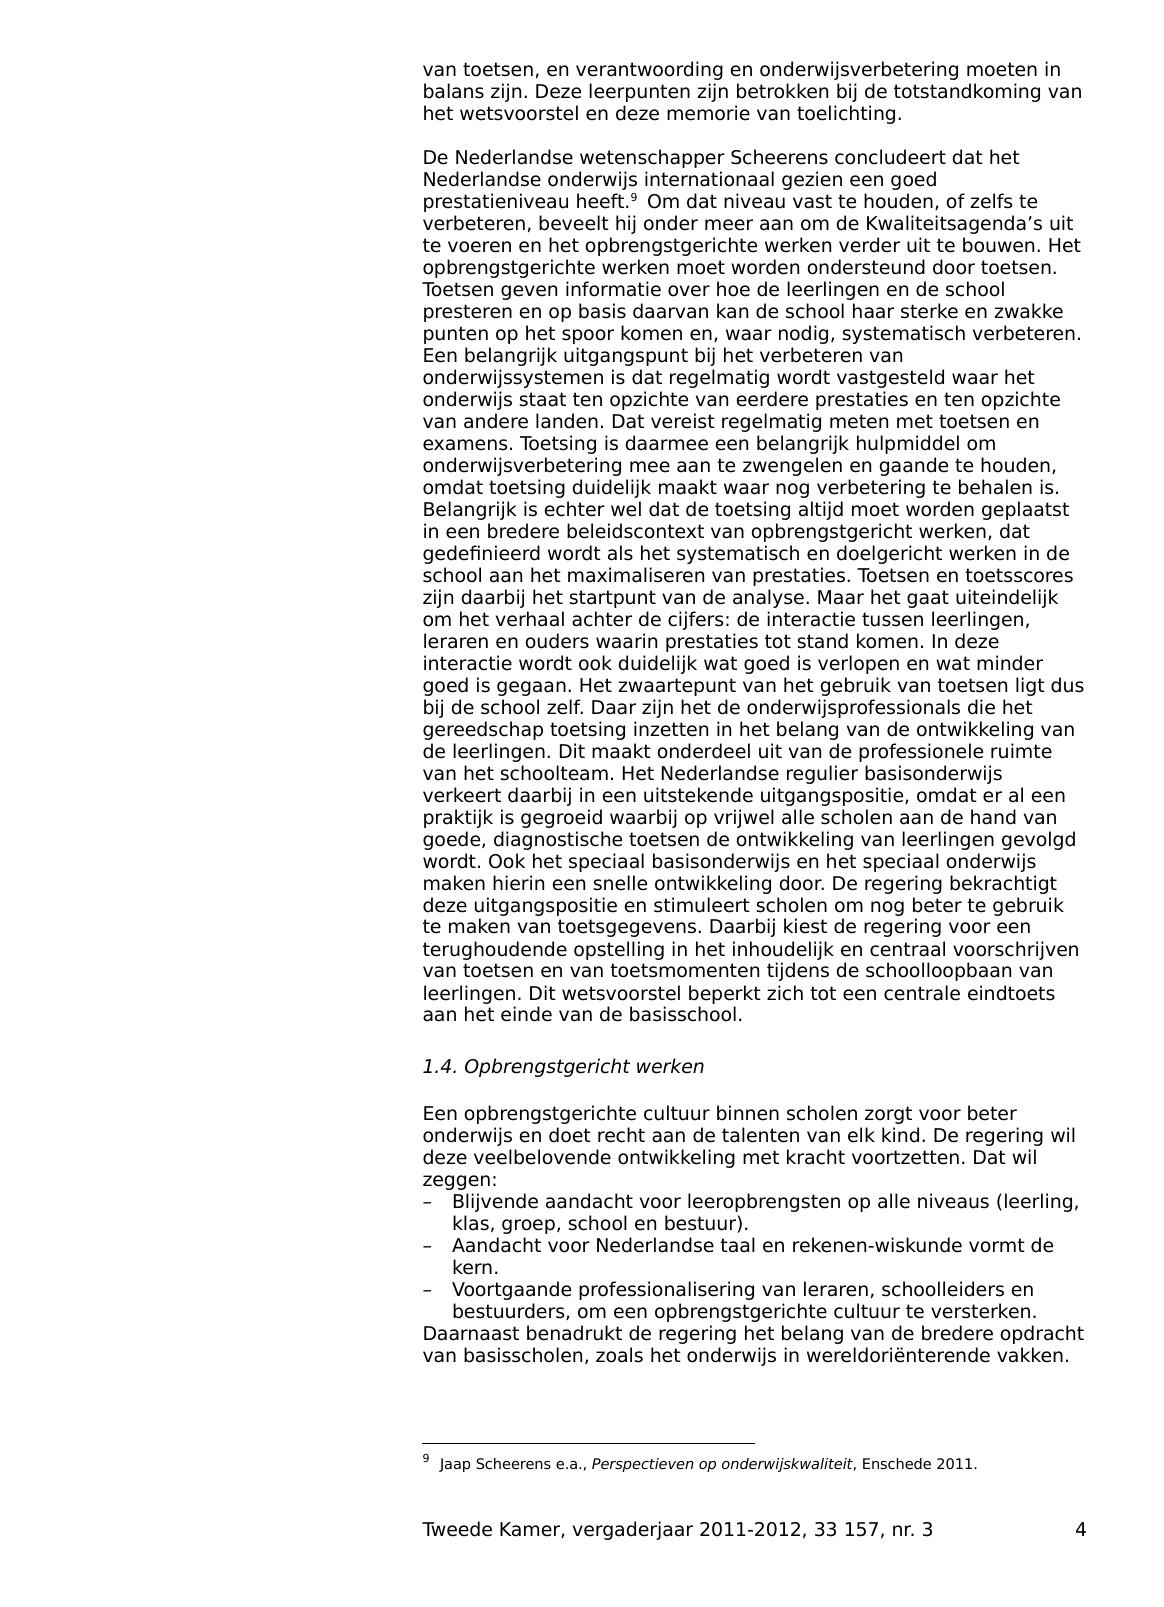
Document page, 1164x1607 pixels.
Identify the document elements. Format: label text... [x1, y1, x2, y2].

text Een opbrengstgerichte cultuur binnen scholen zorgt voor beter onderwijs en doet recht aan de talenten van elk kind. De regering wil deze veelbelovende ontwikkeling met kracht voortzetten. Dat wil zeggen: [422, 1103, 1087, 1191]
text Daarnaast benadrukt de regering het belang van de bredere opdracht van basisscholen, zoals het onderwijs in wereldoriënterende vakken. [422, 1323, 1087, 1367]
subtitle 1.4. Opbrengstgericht werken [422, 1056, 1087, 1078]
text Een belangrijk uitgangspunt bij het verbeteren van onderwijssystemen is dat regelmatig wordt vastgesteld waar het onderwijs staat ten opzichte van eerdere prestaties en ten opzichte van andere landen. Dat vereist regelmatig meten met toetsen en examens. Toetsing is daarmee een belangrijk hulpmiddel om onderwijsverbetering mee aan te zwengelen en gaande te houden, omdat toetsing duidelijk maakt waar nog verbetering te behalen is. Belangrijk is echter wel dat de toetsing altijd moet worden geplaatst in een bredere beleidscontext van opbrengstgericht werken, dat gedefinieerd wordt als het systematisch en doelgericht werken in de school aan het maximaliseren van prestaties. Toetsen en toetsscores zijn daarbij het startpunt van de analyse. Maar het gaat uiteindelijk om het verhaal achter de cijfers: de interactie tussen leerlingen, leraren en ouders waarin prestaties tot stand komen. In deze interactie wordt ook duidelijk wat goed is verlopen en wat minder goed is gegaan. Het zwaartepunt van het gebruik van toetsen ligt dus bij de school zelf. Daar zijn het de onderwijsprofessionals die het gereedschap toetsing inzetten in het belang van de ontwikkeling van de leerlingen. Dit maakt onderdeel uit van de professionele ruimte van het schoolteam. Het Nederlandse regulier basisonderwijs verkeert daarbij in een uitstekende uitgangspositie, omdat er al een praktijk is gegroeid waarbij op vrijwel alle scholen aan de hand van goede, diagnostische toetsen de ontwikkeling van leerlingen gevolgd wordt. Ook het speciaal basisonderwijs en het speciaal onderwijs maken hierin een snelle ontwikkeling door. De regering bekrachtigt deze uitgangspositie en stimuleert scholen om nog beter te gebruik te maken van toetsgegevens. Daarbij kiest de regering voor een terughoudende opstelling in het inhoudelijk en centraal voorschrijven van toetsen en van toetsmomenten tijdens de schoolloopbaan van leerlingen. Dit wetsvoorstel beperkt zich tot een centrale eindtoets aan het einde van de basisschool. [422, 345, 1087, 1026]
text De Nederlandse wetenschapper Scheerens concludeert dat het Nederlandse onderwijs internationaal gezien een goed prestatieniveau heeft. Om dat niveau vast te houden, of zelfs te verbeteren, beveelt hij onder meer aan om de Kwaliteitsagenda’s uit te voeren en het opbrengstgerichte werken verder uit te bouwen. Het opbrengstgerichte werken moet worden ondersteund door toetsen. Toetsen geven informatie over hoe de leerlingen en de school presteren en op basis daarvan kan de school haar sterke en zwakke punten op het spoor komen en, waar nodig, systematisch verbeteren. [422, 147, 1087, 345]
text – Aandacht voor Nederlandse taal en rekenen-wiskunde vormt de kern. [422, 1235, 1087, 1279]
text Jaap Scheerens e.a., Perspectieven op onderwijskwaliteit, Enschede 2011. [422, 1452, 1087, 1474]
text van toetsen, en verantwoording en onderwijsverbetering moeten in balans zijn. Deze leerpunten zijn betrokken bij de totstandkoming van het wetsvoorstel en deze memorie van toelichting. [422, 59, 1087, 125]
text – Voortgaande professionalisering van leraren, schoolleiders en bestuurders, om een opbrengstgerichte cultuur te versterken. [422, 1279, 1087, 1323]
text – Blijvende aandacht voor leeropbrengsten op alle niveaus (leerling, klas, groep, school en bestuur). [422, 1191, 1087, 1235]
